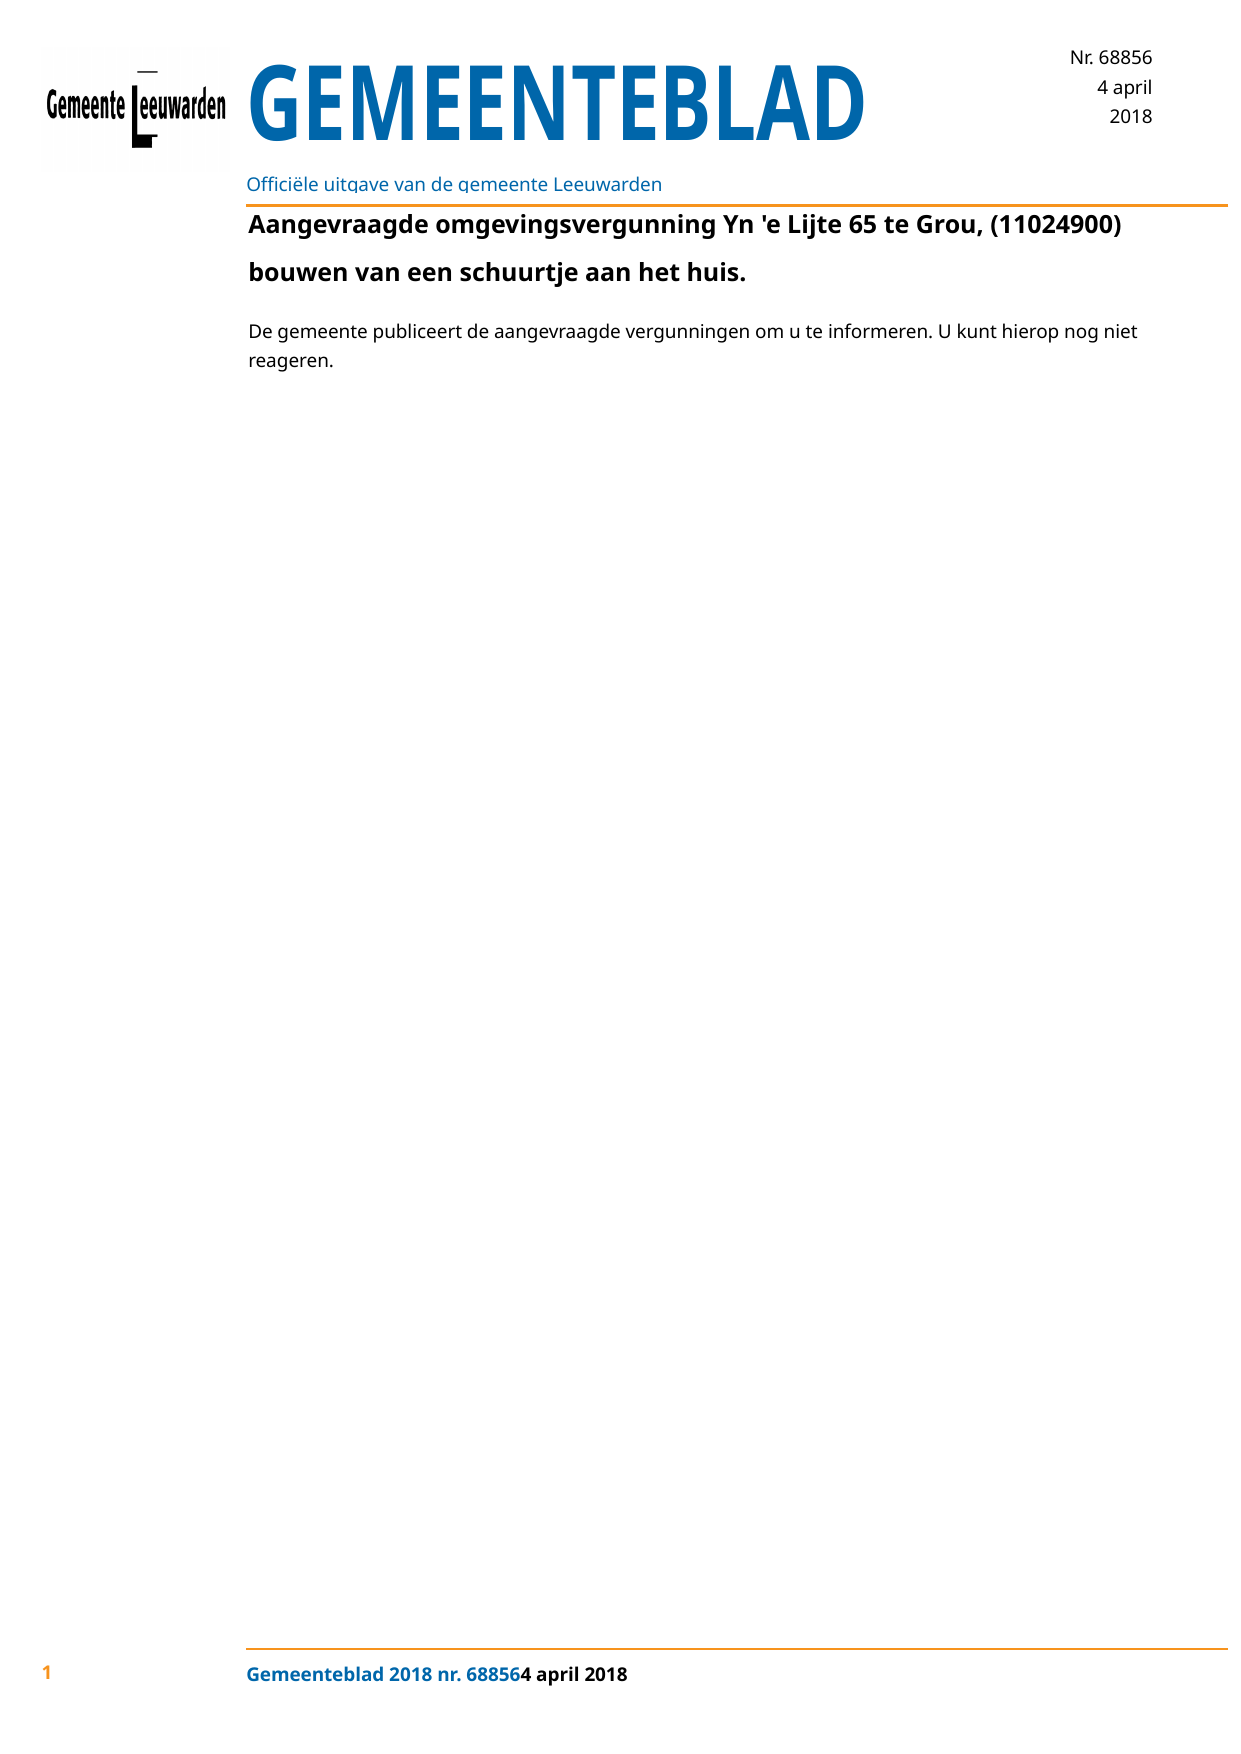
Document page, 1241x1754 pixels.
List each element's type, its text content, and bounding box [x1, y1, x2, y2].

picture [41, 47, 231, 172]
text Aangevraagde omgevingsvergunning Yn 'e Lijte 65 te Grou, (11024900) bouwen van een schuurtje aan het huis. [248, 207, 1152, 288]
text De gemeente publiceert de aangevraagde vergunningen om u te informeren. U kunt hierop nog niet reageren. [248, 318, 1152, 373]
